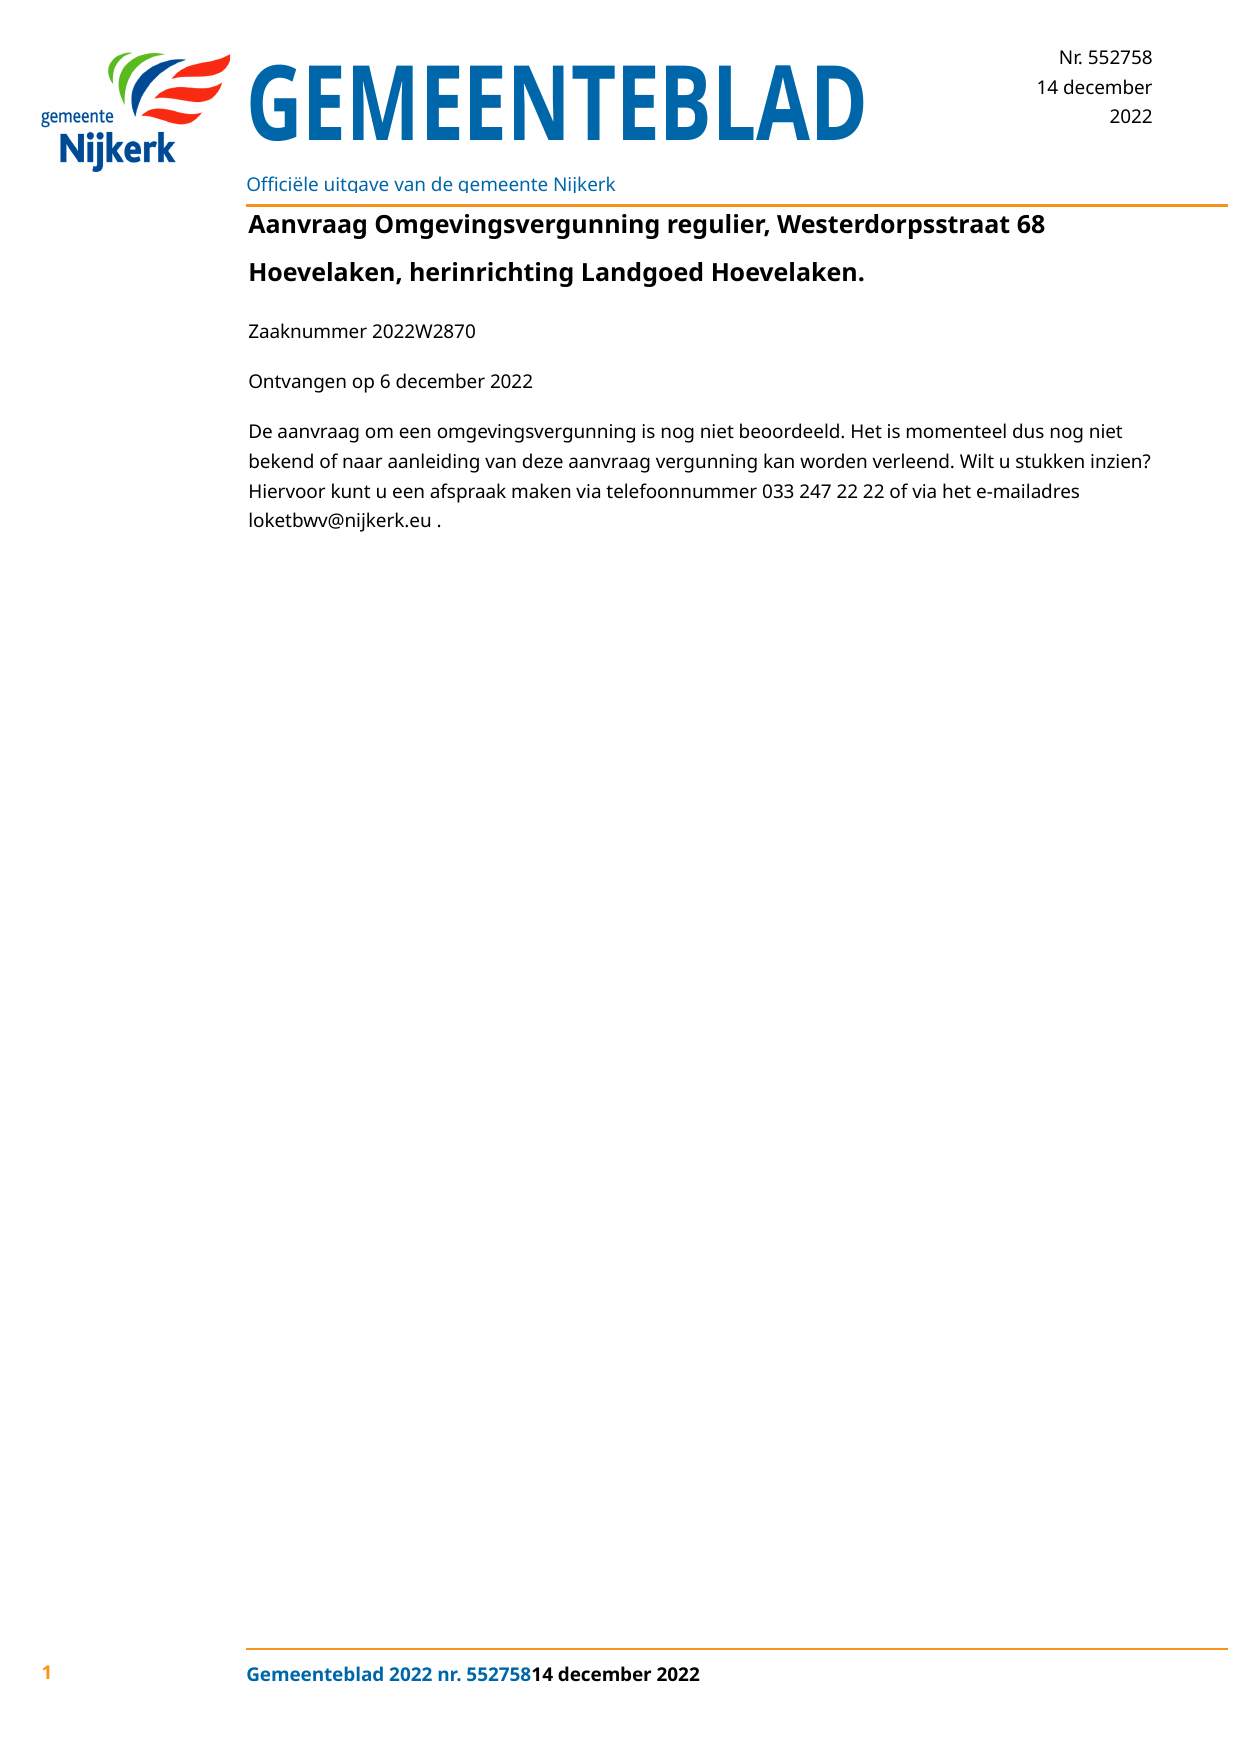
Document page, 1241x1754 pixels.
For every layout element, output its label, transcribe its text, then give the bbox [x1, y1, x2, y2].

picture [41, 47, 231, 172]
text De aanvraag om een omgevingsvergunning is nog niet beoordeeld. Het is momenteel dus nog niet bekend of naar aanleiding van deze aanvraag vergunning kan worden verleend. Wilt u stukken inzien? Hiervoor kunt u een afspraak maken via telefoonnummer 033 247 22 22 of via het e-mailadres loketbwv@nijkerk.eu . [248, 419, 1152, 533]
text Aanvraag Omgevingsvergunning regulier, Westerdorpsstraat 68 Hoevelaken, herinrichting Landgoed Hoevelaken. [248, 207, 1152, 288]
text Zaaknummer 2022W2870 [248, 318, 1152, 344]
text Ontvangen op 6 december 2022 [248, 368, 1152, 394]
